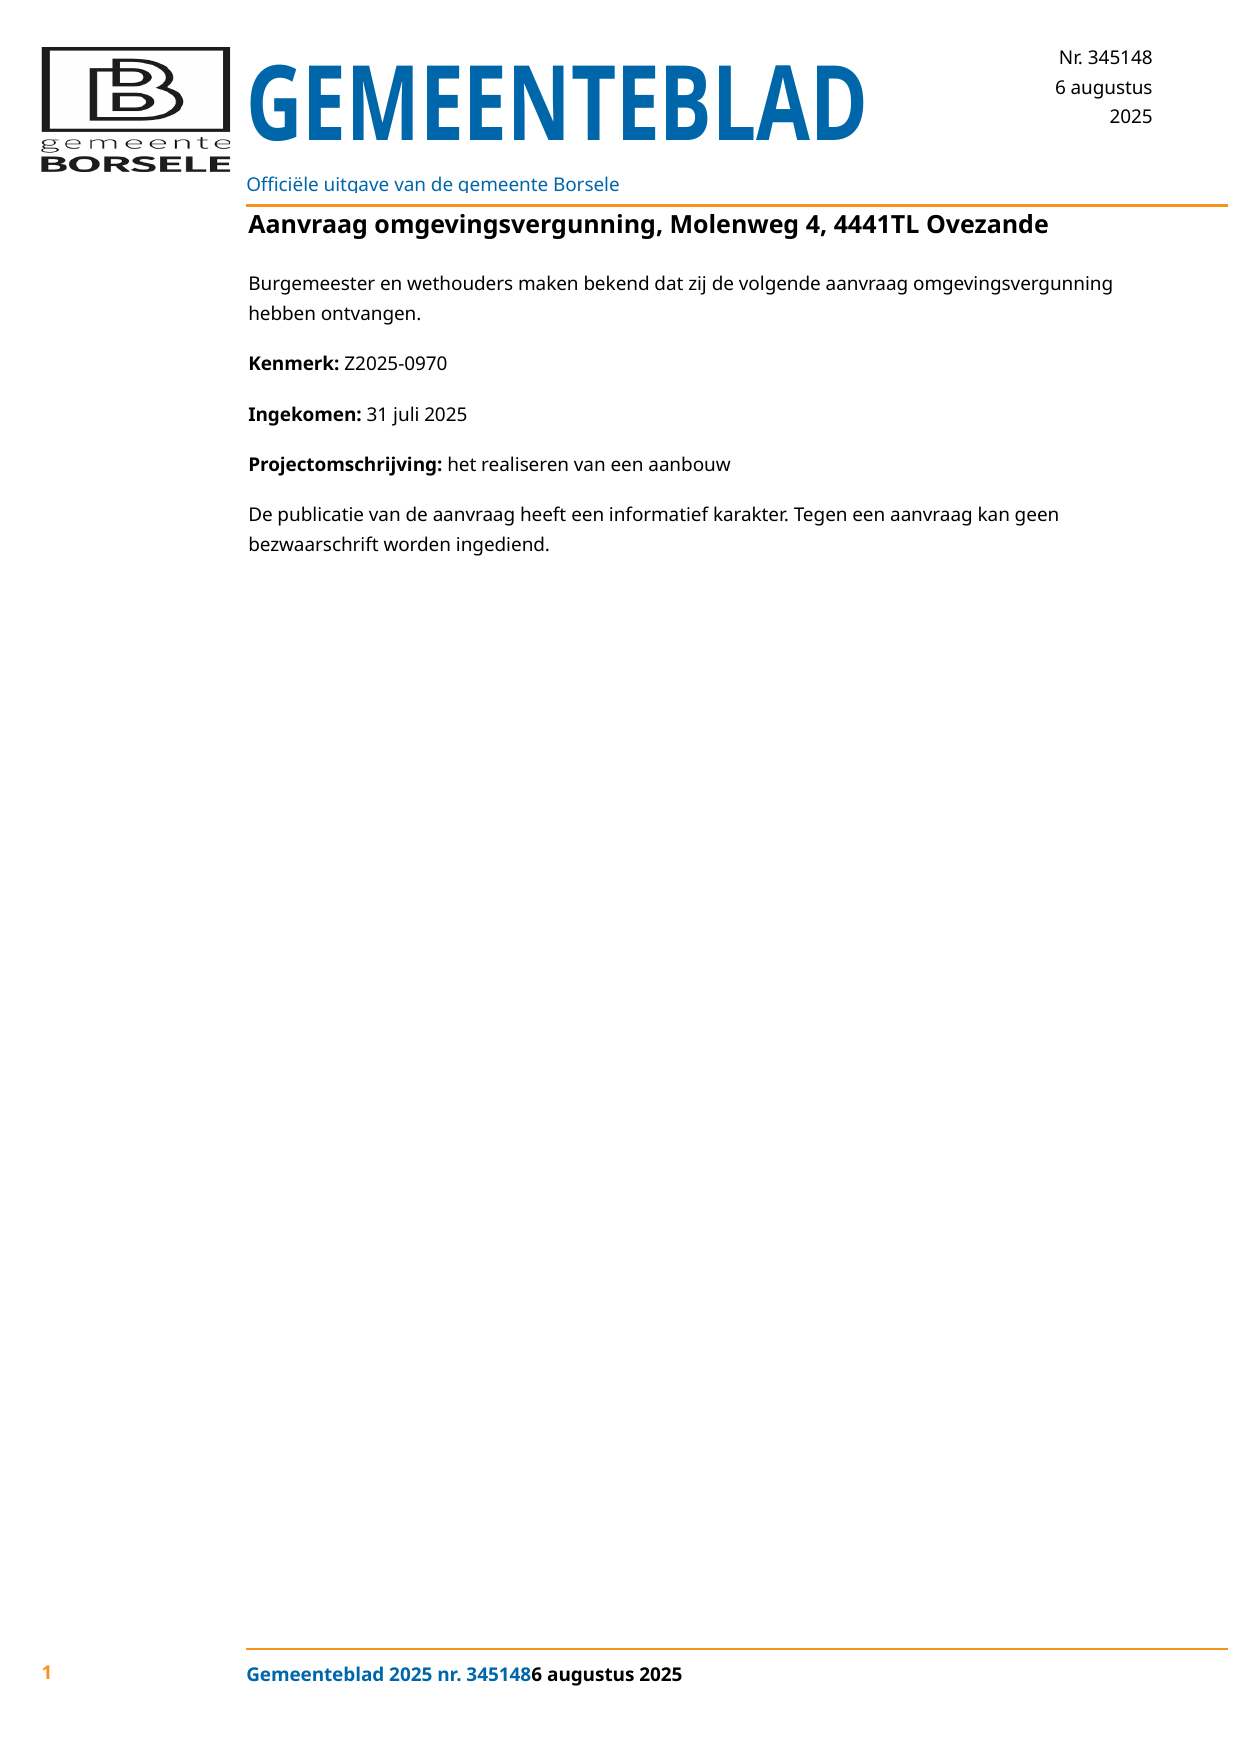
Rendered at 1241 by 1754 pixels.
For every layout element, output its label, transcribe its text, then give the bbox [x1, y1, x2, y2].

text Aanvraag omgevingsvergunning, Molenweg 4, 4441TL Ovezande [248, 207, 1152, 241]
text De publicatie van de aanvraag heeft een informatief karakter. Tegen een aanvraag kan geen bezwaarschrift worden ingediend. [248, 502, 1152, 557]
picture [41, 47, 231, 172]
text Burgemeester en wethouders maken bekend dat zij de volgende aanvraag omgevingsvergunning hebben ontvangen. [248, 270, 1152, 326]
text Ingekomen: 31 juli 2025 [248, 401, 1152, 426]
text Projectomschrijving: het realiseren van een aanbouw [248, 451, 1152, 477]
text Kenmerk: Z2025-0970 [248, 350, 1152, 376]
